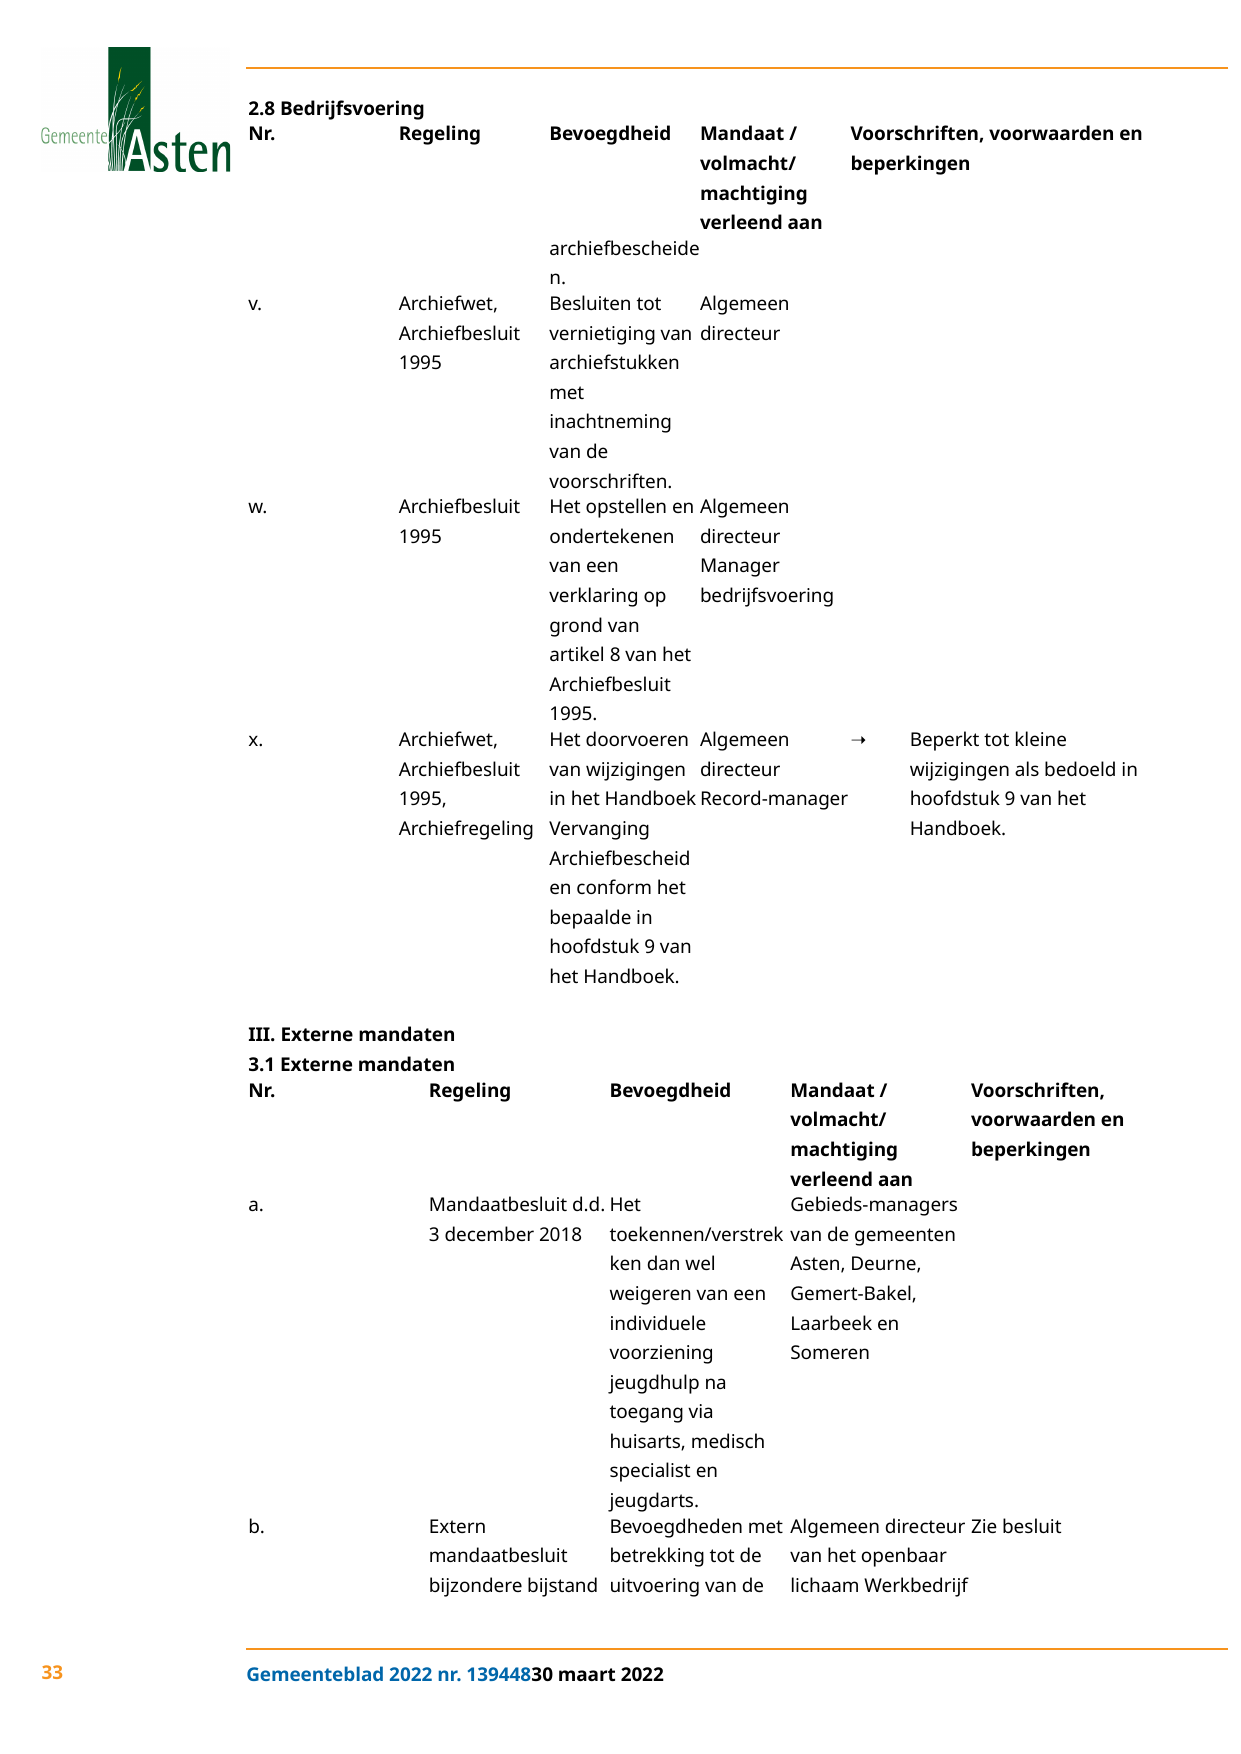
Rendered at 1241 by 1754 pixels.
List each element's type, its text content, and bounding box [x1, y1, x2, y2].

table_cell archiefbescheiden. [549, 235, 700, 290]
table_cell Bevoegdheden met betrekking tot de uitvoering van de [609, 1513, 790, 1598]
table_cell [399, 235, 549, 290]
table_cell Besluiten tot vernietiging van archiefstukken met inachtneming van de voorschriften. [549, 290, 700, 493]
table_cell Nr. [248, 1077, 429, 1191]
table_cell [850, 290, 1152, 493]
table_cell Het doorvoeren van wijzigingen in het Handboek Vervanging Archiefbescheiden conform het bepaalde in hoofdstuk 9 van het Handboek. [549, 726, 700, 989]
table_cell Regeling [429, 1077, 609, 1191]
table_cell Nr. [248, 121, 398, 235]
table_header 2.8 Bedrijfsvoering [248, 95, 1001, 121]
picture [41, 47, 231, 172]
table_cell b. [248, 1513, 429, 1598]
table_cell Archiefwet, Archiefbesluit 1995, Archiefregeling [399, 726, 549, 989]
table_cell [850, 494, 1152, 726]
table_cell Bevoegdheid [549, 121, 700, 235]
table_cell Archiefbesluit 1995 [399, 494, 549, 726]
table_cell Het toekennen/verstrekken dan wel weigeren van een individuele voorziening jeugdhulp na toegang via huisarts, medisch specialist en jeugdarts. [609, 1191, 790, 1513]
table_cell Gebieds-managers van de gemeenten Asten, Deurne, Gemert-Bakel, Laarbeek en Someren [790, 1191, 971, 1513]
table_header 3.1 Externe mandaten [248, 1051, 1152, 1077]
table_cell [850, 235, 1152, 290]
table_cell Algemeen directeur van het openbaar lichaam Werkbedrijf [790, 1513, 971, 1598]
table_cell Mandaatbesluit d.d. 3 december 2018 [429, 1191, 609, 1513]
table_cell Zie besluit [971, 1513, 1152, 1598]
table_header [1001, 95, 1152, 121]
table_cell Beperkt tot kleine wijzigingen als bedoeld in hoofdstuk 9 van het Handboek. [850, 726, 1152, 989]
table_cell Algemeen directeur [700, 290, 850, 493]
table_cell Archiefwet, Archiefbesluit 1995 [399, 290, 549, 493]
table_cell Algemeen directeur Manager bedrijfsvoering [700, 494, 850, 726]
table_cell Mandaat / volmacht/ machtiging verleend aan [700, 121, 850, 235]
table_cell Voorschriften, voorwaarden en beperkingen [850, 121, 1152, 235]
table_cell Regeling [399, 121, 549, 235]
table_cell [248, 235, 398, 290]
table_cell Algemeen directeur Record-manager [700, 726, 850, 989]
table_cell [971, 1191, 1152, 1513]
table_cell [700, 235, 850, 290]
table_cell Het opstellen en ondertekenen van een verklaring op grond van artikel 8 van het Archiefbesluit 1995. [549, 494, 700, 726]
table_cell Extern mandaatbesluit bijzondere bijstand [429, 1513, 609, 1598]
text III. Externe mandaten [248, 1022, 1152, 1047]
table_cell Bevoegdheid [609, 1077, 790, 1191]
table_cell v. [248, 290, 398, 493]
table_cell Voorschriften, voorwaarden en beperkingen [971, 1077, 1152, 1191]
table_cell x. [248, 726, 398, 989]
table_cell w. [248, 494, 398, 726]
table_cell a. [248, 1191, 429, 1513]
table_cell Mandaat / volmacht/ machtiging verleend aan [790, 1077, 971, 1191]
